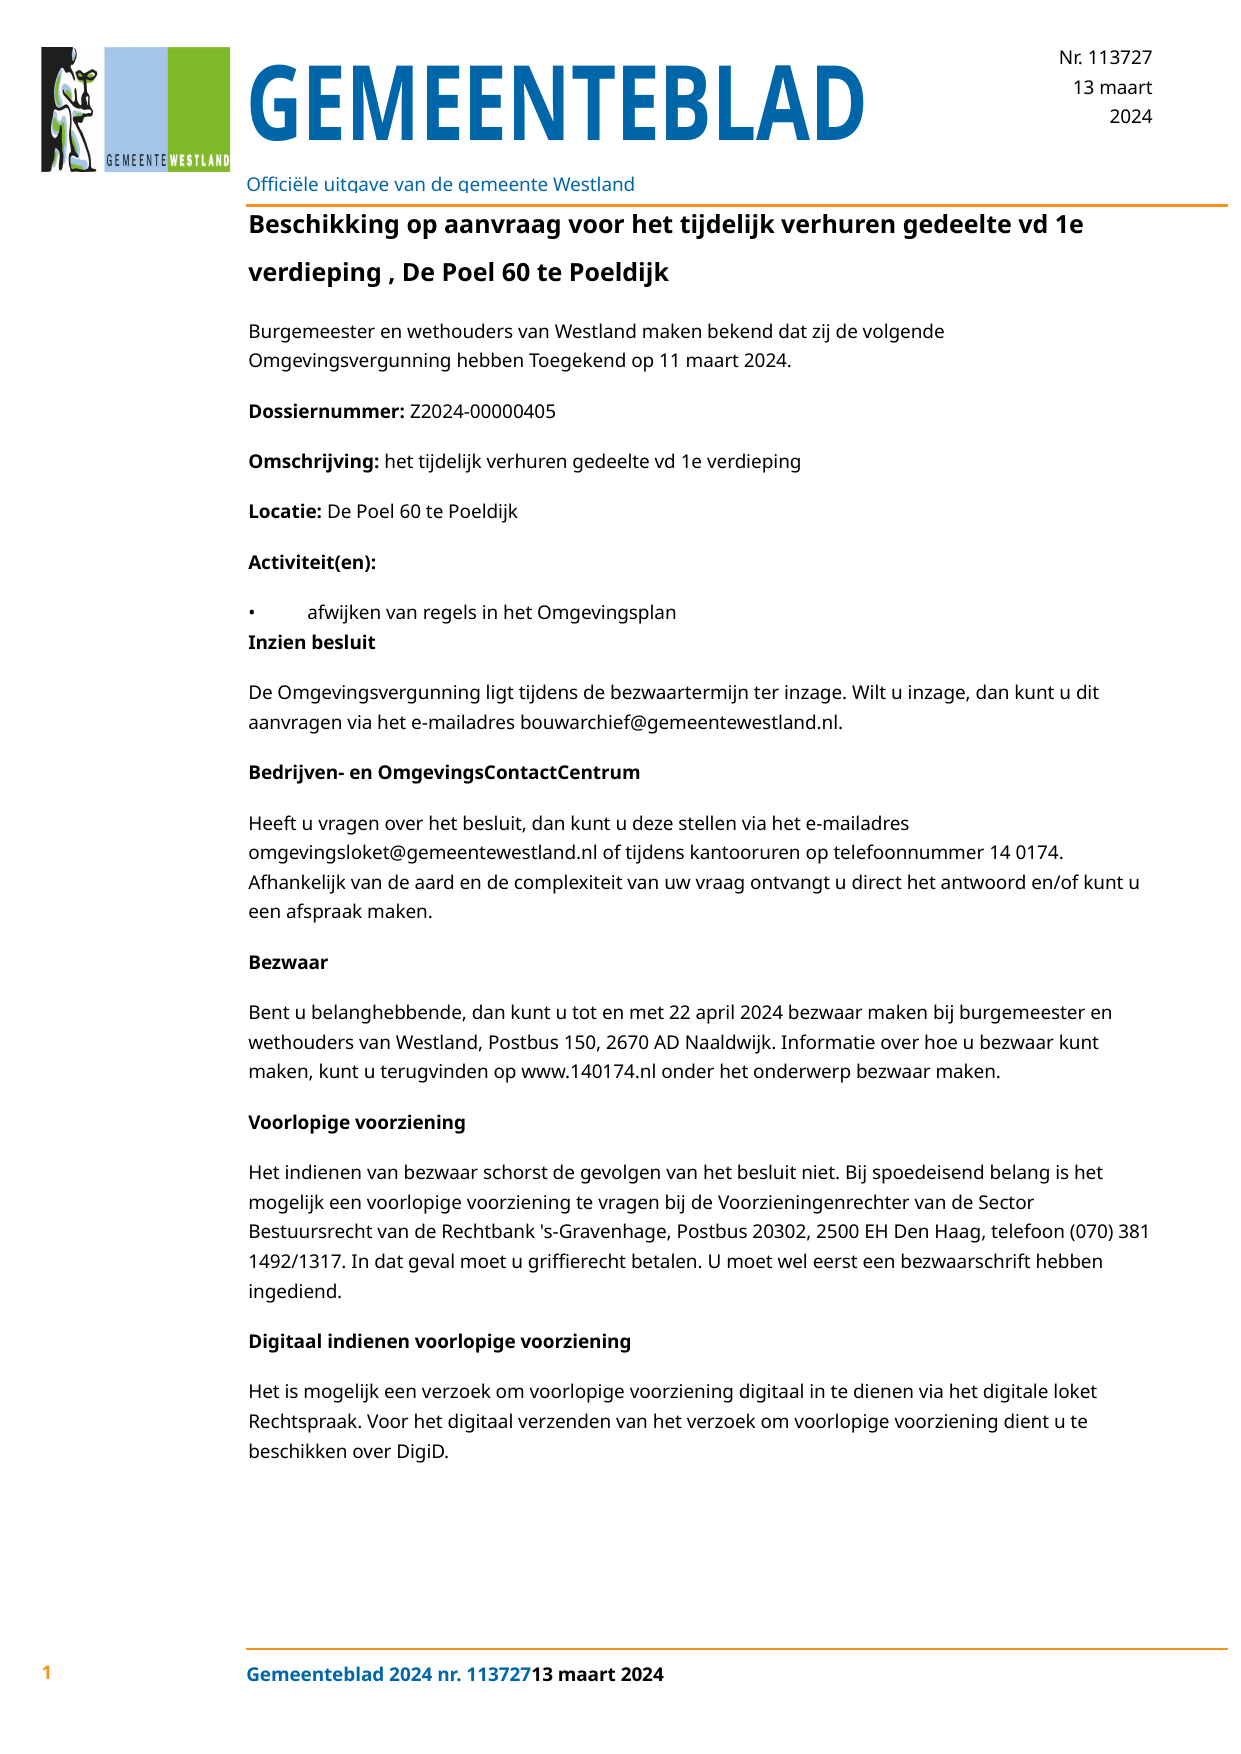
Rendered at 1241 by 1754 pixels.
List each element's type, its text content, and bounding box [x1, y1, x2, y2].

text Burgemeester en wethouders van Westland maken bekend dat zij de volgende Omgevingsvergunning hebben Toegekend op 11 maart 2024. [248, 318, 1152, 373]
text Het is mogelijk een verzoek om voorlopige voorziening digitaal in te dienen via het digitale loket Rechtspraak. Voor het digitaal verzenden van het verzoek om voorlopige voorziening dient u te beschikken over DigiD. [248, 1379, 1152, 1464]
picture [41, 47, 231, 172]
text Locatie: De Poel 60 te Poeldijk [248, 499, 1152, 524]
text Het indienen van bezwaar schorst de gevolgen van het besluit niet. Bij spoedeisend belang is het mogelijk een voorlopige voorziening te vragen bij de Voorzieningenrechter van de Sector Bestuursrecht van de Rechtbank 's-Gravenhage, Postbus 20302, 2500 EH Den Haag, telefoon (070) 381 1492/1317. In dat geval moet u griffierecht betalen. U moet wel eerst een bezwaarschrift hebben ingediend. [248, 1159, 1152, 1304]
text Digitaal indienen voorlopige voorziening [248, 1328, 1152, 1354]
text Bezwaar [248, 949, 1152, 975]
text Omschrijving: het tijdelijk verhuren gedeelte vd 1e verdieping [248, 448, 1152, 474]
text Heeft u vragen over het besluit, dan kunt u deze stellen via het e-mailadres omgevingsloket@gemeentewestland.nl of tijdens kantooruren op telefoonnummer 14 0174. Afhankelijk van de aard en de complexiteit van uw vraag ontvangt u direct het antwoord en/of kunt u een afspraak maken. [248, 810, 1152, 924]
text Inzien besluit [248, 629, 1152, 655]
text Activiteit(en): [248, 549, 1152, 575]
list afwijken van regels in het Omgevingsplan [248, 599, 1152, 625]
text Dossiernummer: Z2024-00000405 [248, 398, 1152, 424]
text De Omgevingsvergunning ligt tijdens de bezwaartermijn ter inzage. Wilt u inzage, dan kunt u dit aanvragen via het e-mailadres bouwarchief@gemeentewestland.nl. [248, 679, 1152, 735]
text Voorlopige voorziening [248, 1109, 1152, 1135]
text Bedrijven- en OmgevingsContactCentrum [248, 759, 1152, 785]
text Beschikking op aanvraag voor het tijdelijk verhuren gedeelte vd 1e verdieping , De Poel 60 te Poeldijk [248, 207, 1152, 288]
text Bent u belanghebbende, dan kunt u tot en met 22 april 2024 bezwaar maken bij burgemeester en wethouders van Westland, Postbus 150, 2670 AD Naaldwijk. Informatie over hoe u bezwaar kunt maken, kunt u terugvinden op www.140174.nl onder het onderwerp bezwaar maken. [248, 999, 1152, 1084]
